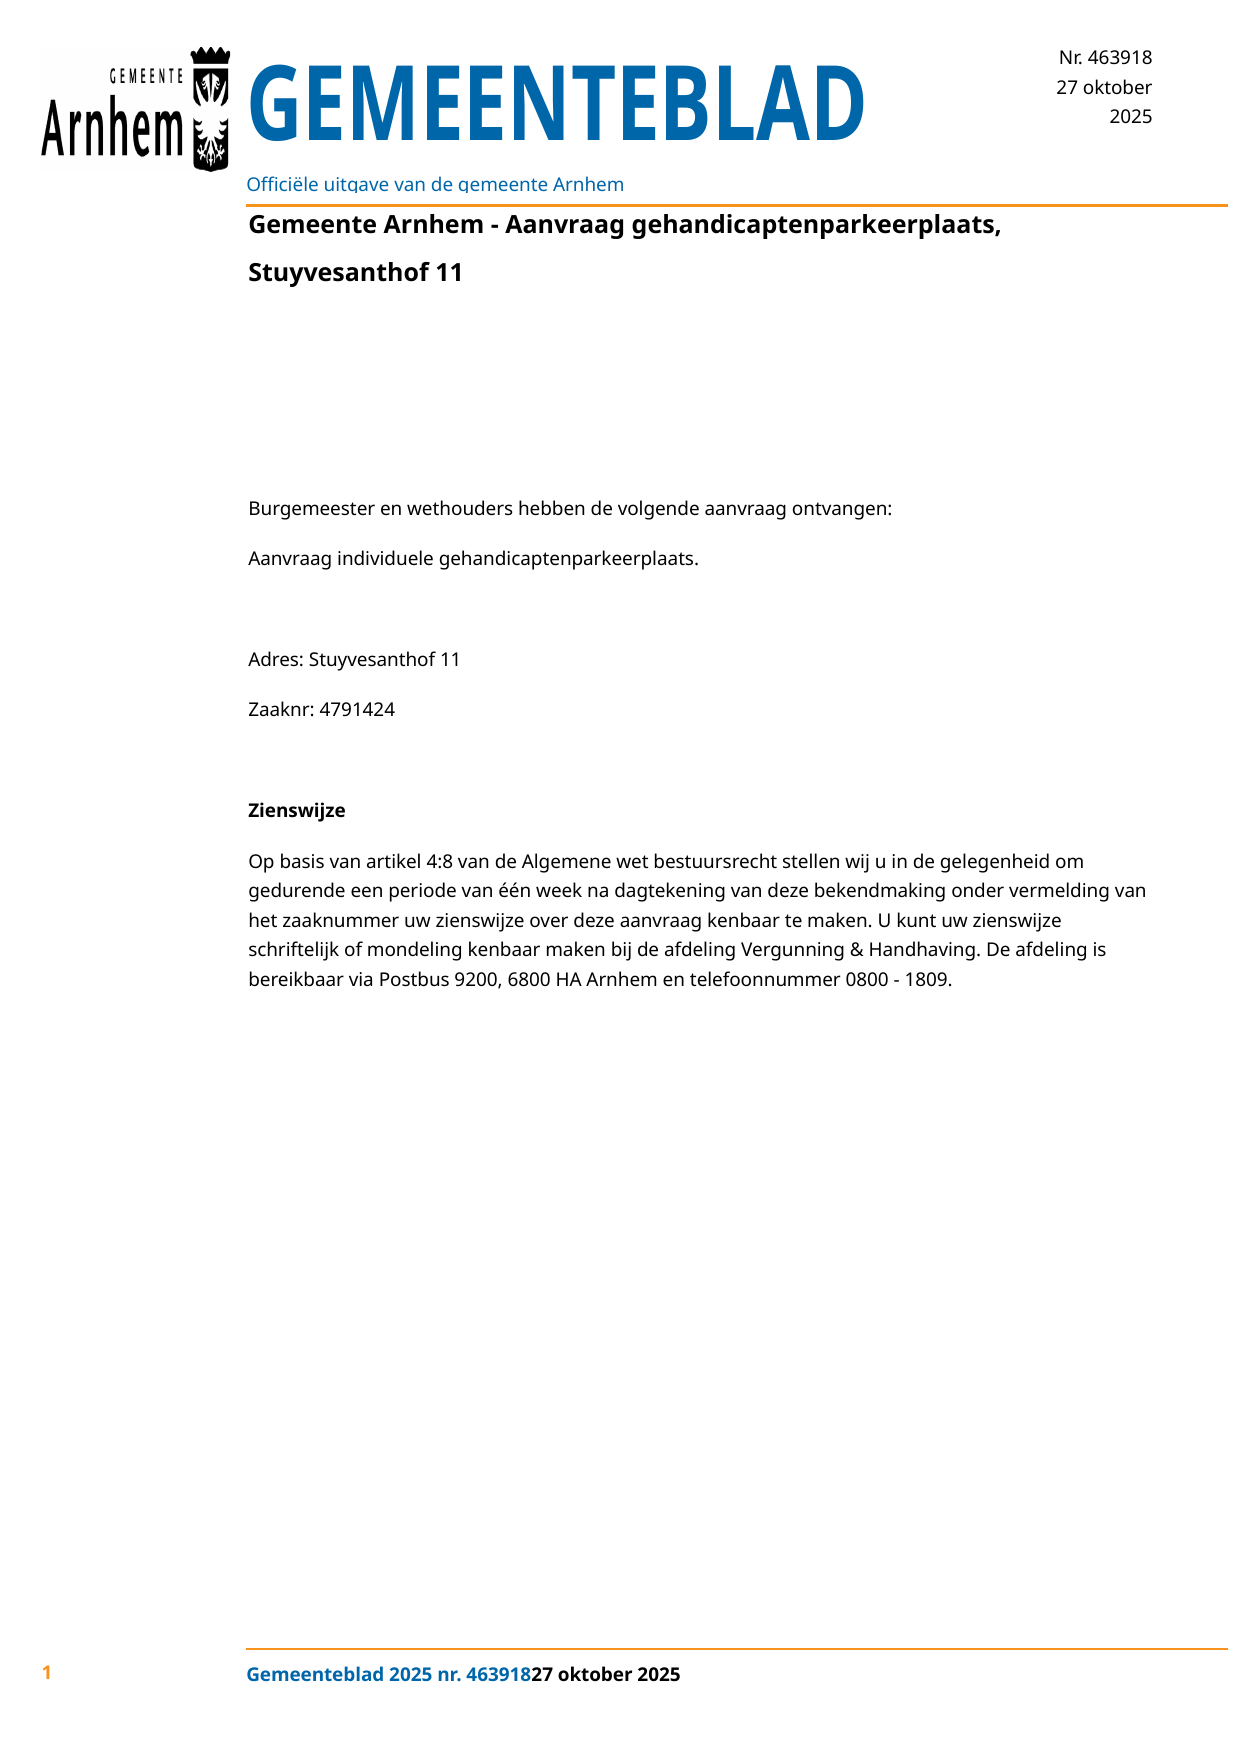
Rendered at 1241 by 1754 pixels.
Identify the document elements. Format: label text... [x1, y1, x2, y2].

text Burgemeester en wethouders hebben de volgende aanvraag ontvangen: [248, 495, 1152, 521]
text Adres: Stuyvesanthof 11 [248, 646, 1152, 672]
text Aanvraag individuele gehandicaptenparkeerplaats. [248, 545, 1152, 571]
text Op basis van artikel 4:8 van de Algemene wet bestuursrecht stellen wij u in de gelegenheid om gedurende een periode van één week na dagtekening van deze bekendmaking onder vermelding van het zaaknummer uw zienswijze over deze aanvraag kenbaar te maken. U kunt uw zienswijze schriftelijk of mondeling kenbaar maken bij de afdeling Vergunning & Handhaving. De afdeling is bereikbaar via Postbus 9200, 6800 HA Arnhem en telefoonnummer 0800 - 1809. [248, 848, 1152, 992]
text Zaaknr: 4791424 [248, 697, 1152, 722]
text Zienswijze [248, 797, 1152, 823]
text Gemeente Arnhem - Aanvraag gehandicaptenparkeerplaats, Stuyvesanthof 11 [248, 207, 1152, 288]
picture [41, 47, 231, 172]
